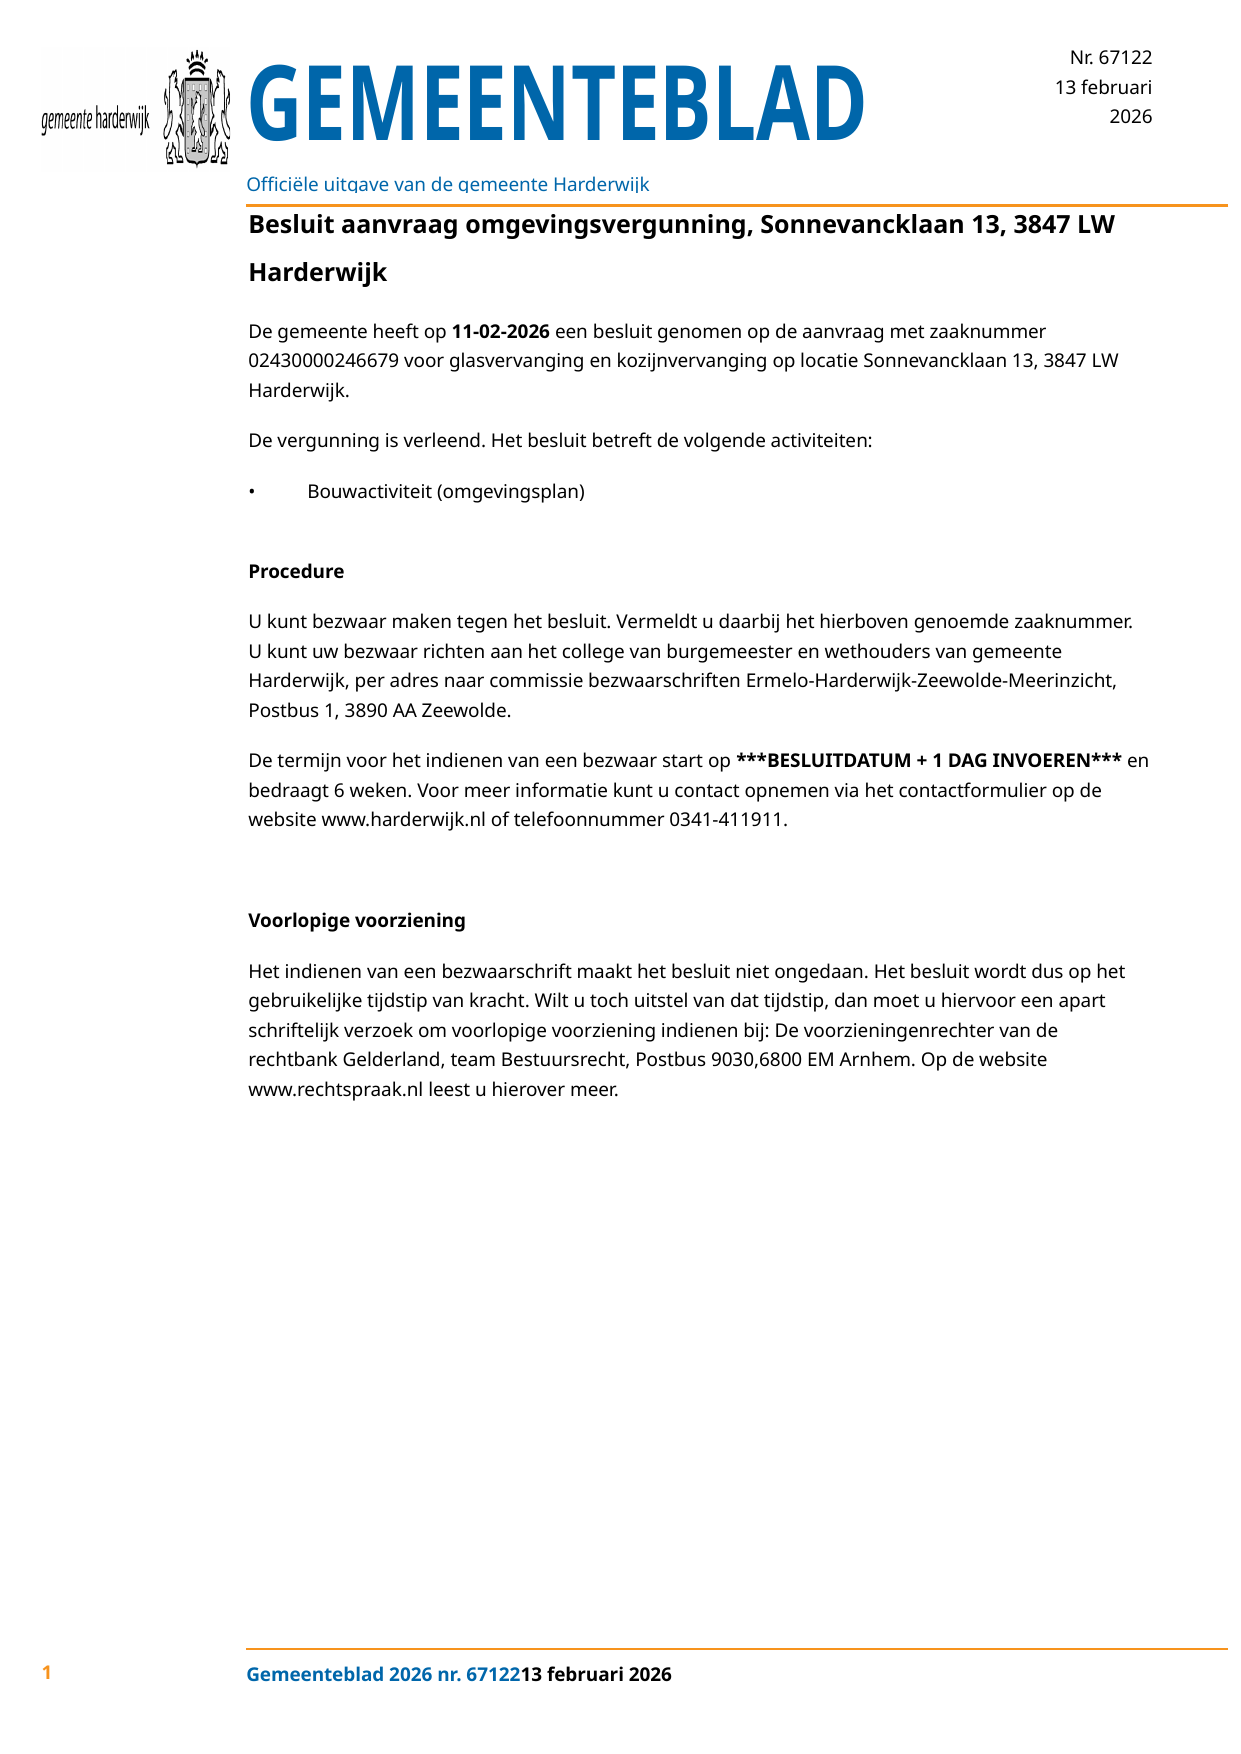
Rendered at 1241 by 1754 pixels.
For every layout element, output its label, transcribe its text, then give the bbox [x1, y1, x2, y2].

text Het indienen van een bezwaarschrift maakt het besluit niet ongedaan. Het besluit wordt dus op het gebruikelijke tijdstip van kracht. Wilt u toch uitstel van dat tijdstip, dan moet u hiervoor een apart schriftelijk verzoek om voorlopige voorziening indienen bij: De voorzieningenrechter van de rechtbank Gelderland, team Bestuursrecht, Postbus 9030,6800 EM Arnhem. Op de website www.rechtspraak.nl leest u hierover meer. [248, 958, 1152, 1102]
text De termijn voor het indienen van een bezwaar start op ***BESLUITDATUM + 1 DAG INVOEREN*** en bedraagt 6 weken. Voor meer informatie kunt u contact opnemen via het contactformulier op de website www.harderwijk.nl of telefoonnummer 0341-411911. [248, 747, 1152, 832]
text Voorlopige voorziening [248, 907, 1152, 933]
text Besluit aanvraag omgevingsvergunning, Sonnevancklaan 13, 3847 LW Harderwijk [248, 207, 1152, 288]
text De vergunning is verleend. Het besluit betreft de volgende activiteiten: [248, 427, 1152, 453]
list Bouwactiviteit (omgevingsplan) [248, 478, 1152, 504]
text De gemeente heeft op 11-02-2026 een besluit genomen op de aanvraag met zaaknummer 02430000246679 voor glasvervanging en kozijnvervanging op locatie Sonnevancklaan 13, 3847 LW Harderwijk. [248, 318, 1152, 403]
text U kunt bezwaar maken tegen het besluit. Vermeldt u daarbij het hierboven genoemde zaaknummer. U kunt uw bezwaar richten aan het college van burgemeester en wethouders van gemeente Harderwijk, per adres naar commissie bezwaarschriften Ermelo-Harderwijk-Zeewolde-Meerinzicht, Postbus 1, 3890 AA Zeewolde. [248, 608, 1152, 723]
picture [41, 47, 231, 172]
text Procedure [248, 558, 1152, 584]
